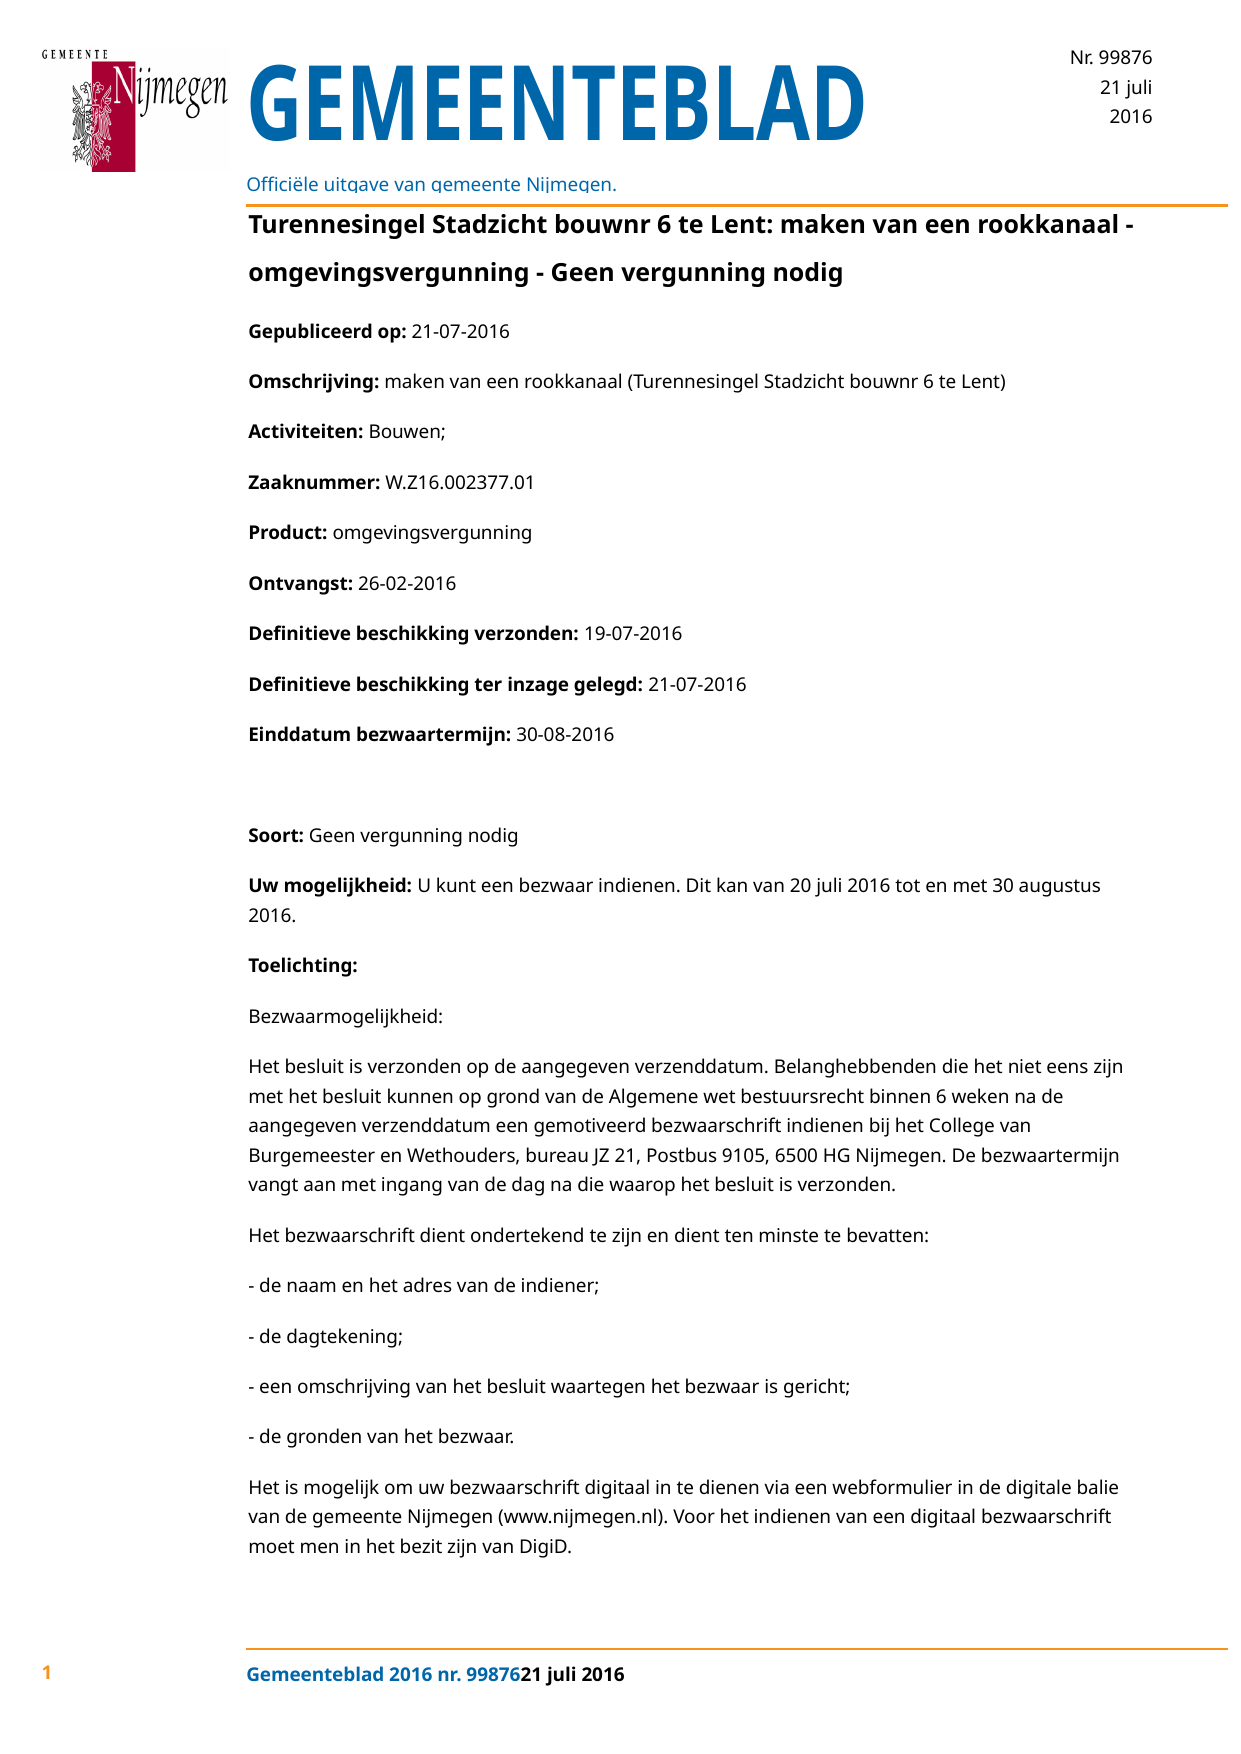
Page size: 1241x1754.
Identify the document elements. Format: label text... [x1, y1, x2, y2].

text Bezwaarmogelijkheid: [248, 1003, 1152, 1029]
text Definitieve beschikking ter inzage gelegd: 21-07-2016 [248, 671, 1152, 697]
text Het bezwaarschrift dient ondertekend te zijn en dient ten minste te bevatten: [248, 1222, 1152, 1248]
text Het is mogelijk om uw bezwaarschrift digitaal in te dienen via een webformulier in de digitale balie van de gemeente Nijmegen (www.nijmegen.nl). Voor het indienen van een digitaal bezwaarschrift moet men in het bezit zijn van DigiD. [248, 1474, 1152, 1559]
text Gepubliceerd op: 21-07-2016 [248, 318, 1152, 344]
text - de gronden van het bezwaar. [248, 1424, 1152, 1449]
text Turennesingel Stadzicht bouwnr 6 te Lent: maken van een rookkanaal - omgevingsvergunning - Geen vergunning nodig [248, 207, 1152, 288]
text - de naam en het adres van de indiener; [248, 1272, 1152, 1298]
text Soort: Geen vergunning nodig [248, 822, 1152, 848]
text Ontvangst: 26-02-2016 [248, 570, 1152, 596]
text - een omschrijving van het besluit waartegen het bezwaar is gericht; [248, 1373, 1152, 1399]
text Uw mogelijkheid: U kunt een bezwaar indienen. Dit kan van 20 juli 2016 tot en met 30 augustus 2016. [248, 872, 1152, 928]
text - de dagtekening; [248, 1323, 1152, 1349]
text Toelichting: [248, 952, 1152, 978]
picture [41, 47, 231, 172]
text Product: omgevingsvergunning [248, 519, 1152, 545]
text Activiteiten: Bouwen; [248, 419, 1152, 444]
text Zaaknummer: W.Z16.002377.01 [248, 469, 1152, 495]
text Omschrijving: maken van een rookkanaal (Turennesingel Stadzicht bouwnr 6 te Lent) [248, 368, 1152, 394]
text Het besluit is verzonden op de aangegeven verzenddatum. Belanghebbenden die het niet eens zijn met het besluit kunnen op grond van de Algemene wet bestuursrecht binnen 6 weken na de aangegeven verzenddatum een gemotiveerd bezwaarschrift indienen bij het College van Burgemeester en Wethouders, bureau JZ 21, Postbus 9105, 6500 HG Nijmegen. De bezwaartermijn vangt aan met ingang van de dag na die waarop het besluit is verzonden. [248, 1053, 1152, 1197]
text Definitieve beschikking verzonden: 19-07-2016 [248, 620, 1152, 646]
text Einddatum bezwaartermijn: 30-08-2016 [248, 721, 1152, 747]
